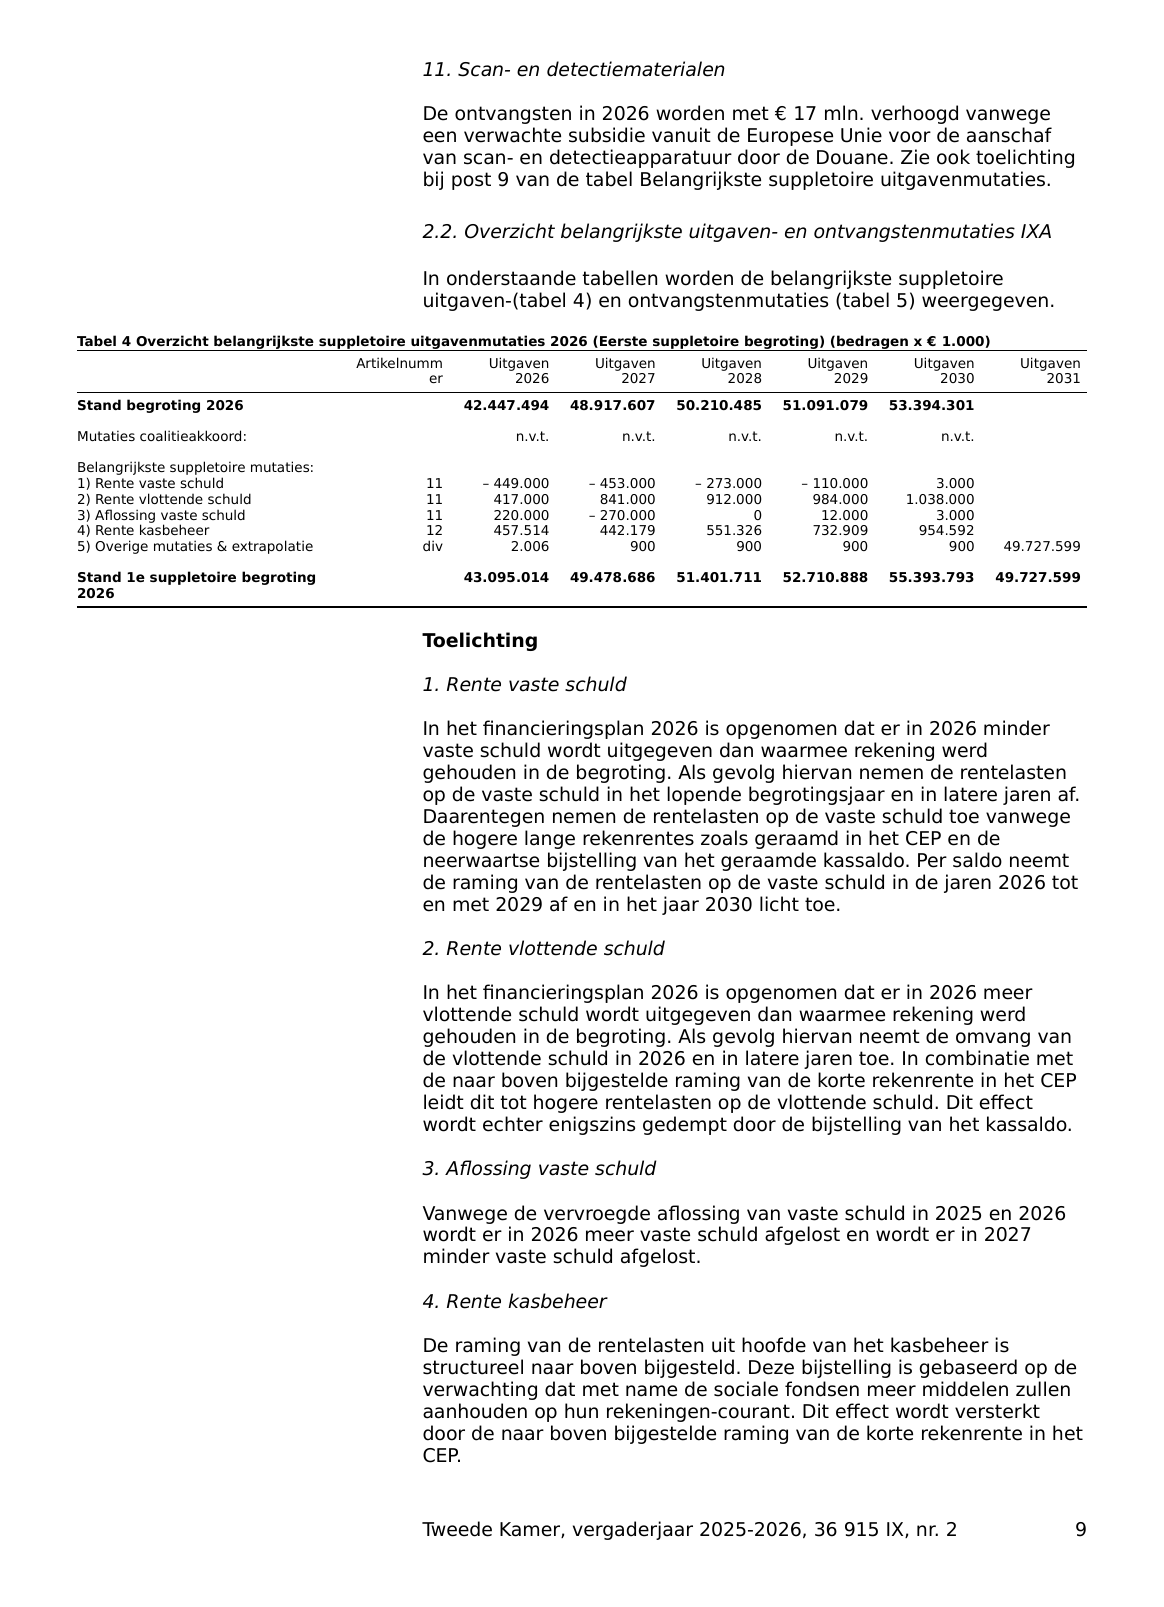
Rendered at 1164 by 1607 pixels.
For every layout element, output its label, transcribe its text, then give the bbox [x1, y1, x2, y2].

table_cell [555, 555, 661, 570]
table_cell [449, 460, 555, 476]
table_cell n.v.t. [874, 429, 980, 444]
table_cell – 449.000 [449, 476, 555, 492]
table_cell [980, 555, 1087, 570]
table_cell 0 [661, 508, 768, 523]
table_cell 841.000 [555, 492, 661, 507]
subtitle 4. Rente kasbeheer [422, 1291, 1087, 1312]
table_cell [661, 445, 768, 460]
table_cell 551.326 [661, 523, 768, 539]
table_cell [980, 393, 1087, 413]
table_cell [449, 445, 555, 460]
table_cell [555, 460, 661, 476]
table_cell n.v.t. [768, 429, 874, 444]
text De ontvangsten in 2026 worden met € 17 mln. verhoogd vanwege een verwachte subsidie vanuit de Europese Unie voor de aanschaf van scan- en detectieapparatuur door de Douane. Zie ook toelichting bij post 9 van de tabel Belangrijkste suppletoire uitgavenmutaties. [422, 103, 1087, 191]
table_cell 220.000 [449, 508, 555, 523]
table_cell 43.095.014 [449, 570, 555, 606]
table_cell 442.179 [555, 523, 661, 539]
table_cell [343, 555, 449, 570]
table_cell 732.909 [768, 523, 874, 539]
table_cell – 270.000 [555, 508, 661, 523]
table_cell [874, 555, 980, 570]
table_cell 2) Rente vlottende schuld [77, 492, 342, 507]
subtitle 3. Aflossing vaste schuld [422, 1158, 1087, 1180]
table_cell 2.006 [449, 539, 555, 554]
table_cell [874, 445, 980, 460]
table_cell Mutaties coalitieakkoord: [77, 429, 342, 444]
table_cell [343, 429, 449, 444]
table_cell [980, 445, 1087, 460]
table_cell [343, 413, 449, 429]
text In onderstaande tabellen worden de belangrijkste suppletoire uitgaven-(tabel 4) en ontvangstenmutaties (tabel 5) weergegeven. [422, 268, 1087, 312]
table_cell [980, 476, 1087, 492]
table_cell [768, 460, 874, 476]
table_cell [343, 460, 449, 476]
table_cell 954.592 [874, 523, 980, 539]
table_cell [77, 555, 342, 570]
table_cell n.v.t. [661, 429, 768, 444]
table_cell [77, 351, 342, 392]
table_cell [768, 555, 874, 570]
table_cell [980, 508, 1087, 523]
table_cell [874, 413, 980, 429]
text Vanwege de vervroegde aflossing van vaste schuld in 2025 en 2026 wordt er in 2026 meer vaste schuld afgelost en wordt er in 2027 minder vaste schuld afgelost. [422, 1202, 1087, 1268]
table_cell – 110.000 [768, 476, 874, 492]
table_cell [343, 570, 449, 606]
text In het financieringsplan 2026 is opgenomen dat er in 2026 minder vaste schuld wordt uitgegeven dan waarmee rekening werd gehouden in de begroting. Als gevolg hiervan nemen de rentelasten op de vaste schuld in het lopende begrotingsjaar en in latere jaren af. Daarentegen nemen de rentelasten op de vaste schuld toe vanwege de hogere lange rekenrentes zoals geraamd in het CEP en de neerwaartse bijstelling van het geraamde kassaldo. Per saldo neemt de raming van de rentelasten op de vaste schuld in de jaren 2026 tot en met 2029 af en in het jaar 2030 licht toe. [422, 718, 1087, 916]
table_cell 51.091.079 [768, 393, 874, 413]
subtitle Toelichting [422, 630, 1087, 652]
table_cell 4) Rente kasbeheer [77, 523, 342, 539]
table_cell 11 [343, 492, 449, 507]
table_cell [555, 413, 661, 429]
table_cell [980, 492, 1087, 507]
table_cell 55.393.793 [874, 570, 980, 606]
table_cell 50.210.485 [661, 393, 768, 413]
table_cell – 453.000 [555, 476, 661, 492]
subtitle 2.2. Overzicht belangrijkste uitgaven- en ontvangstenmutaties IXA [422, 221, 1087, 243]
table_cell n.v.t. [449, 429, 555, 444]
table_cell 53.394.301 [874, 393, 980, 413]
table_cell 900 [661, 539, 768, 554]
text In het financieringsplan 2026 is opgenomen dat er in 2026 meer vlottende schuld wordt uitgegeven dan waarmee rekening werd gehouden in de begroting. Als gevolg hiervan neemt de omvang van de vlottende schuld in 2026 en in latere jaren toe. In combinatie met de naar boven bijgestelde raming van de korte rekenrente in het CEP leidt dit tot hogere rentelasten op de vlottende schuld. Dit effect wordt echter enigszins gedempt door de bijstelling van het kassaldo. [422, 982, 1087, 1136]
table_header Tabel 4 Overzicht belangrijkste suppletoire uitgavenmutaties 2026 (Eerste suppletoire begroting) (bedragen x € 1.000) [77, 334, 1087, 350]
table_cell Uitgaven 2029 [768, 351, 874, 392]
table_cell [449, 555, 555, 570]
table_cell 457.514 [449, 523, 555, 539]
table_cell 417.000 [449, 492, 555, 507]
table_cell Stand begroting 2026 [77, 393, 342, 413]
table_cell 42.447.494 [449, 393, 555, 413]
table_cell n.v.t. [555, 429, 661, 444]
table_cell div [343, 539, 449, 554]
table_cell Uitgaven 2028 [661, 351, 768, 392]
table_cell 1) Rente vaste schuld [77, 476, 342, 492]
table_cell [77, 413, 342, 429]
table_cell [343, 445, 449, 460]
table_cell 5) Overige mutaties & extrapolatie [77, 539, 342, 554]
table_cell 900 [768, 539, 874, 554]
table_cell 12.000 [768, 508, 874, 523]
table_cell 900 [555, 539, 661, 554]
table_cell 1.038.000 [874, 492, 980, 507]
table_cell 984.000 [768, 492, 874, 507]
table_cell [343, 393, 449, 413]
table_cell [449, 413, 555, 429]
table_cell Uitgaven 2030 [874, 351, 980, 392]
table_cell [661, 555, 768, 570]
table_cell [77, 445, 342, 460]
table_cell [980, 413, 1087, 429]
table_cell Artikelnummer [343, 351, 449, 392]
table_cell [661, 460, 768, 476]
table_cell 11 [343, 508, 449, 523]
table_cell Stand 1e suppletoire begroting 2026 [77, 570, 342, 606]
table_cell 49.727.599 [980, 570, 1087, 606]
table_cell 912.000 [661, 492, 768, 507]
table_cell 49.727.599 [980, 539, 1087, 554]
table_cell 52.710.888 [768, 570, 874, 606]
table_cell 12 [343, 523, 449, 539]
subtitle 1. Rente vaste schuld [422, 674, 1087, 696]
table_cell 49.478.686 [555, 570, 661, 606]
table_cell [980, 460, 1087, 476]
table_cell 3.000 [874, 508, 980, 523]
table_cell 48.917.607 [555, 393, 661, 413]
table_cell 11 [343, 476, 449, 492]
table_cell Uitgaven 2026 [449, 351, 555, 392]
table_cell 3.000 [874, 476, 980, 492]
table_cell Uitgaven 2027 [555, 351, 661, 392]
text De raming van de rentelasten uit hoofde van het kasbeheer is structureel naar boven bijgesteld. Deze bijstelling is gebaseerd op de verwachting dat met name de sociale fondsen meer middelen zullen aanhouden op hun rekeningen-courant. Dit effect wordt versterkt door de naar boven bijgestelde raming van de korte rekenrente in het CEP. [422, 1335, 1087, 1467]
table_cell Belangrijkste suppletoire mutaties: [77, 460, 342, 476]
table_cell [661, 413, 768, 429]
table_cell [980, 429, 1087, 444]
subtitle 2. Rente vlottende schuld [422, 938, 1087, 960]
table_cell [768, 445, 874, 460]
table_cell 3) Aflossing vaste schuld [77, 508, 342, 523]
table_cell Uitgaven 2031 [980, 351, 1087, 392]
table_cell [768, 413, 874, 429]
table_cell 900 [874, 539, 980, 554]
table_cell [555, 445, 661, 460]
table_cell 51.401.711 [661, 570, 768, 606]
table_cell – 273.000 [661, 476, 768, 492]
subtitle 11. Scan- en detectiematerialen [422, 59, 1087, 81]
table_cell [980, 523, 1087, 539]
table_cell [874, 460, 980, 476]
